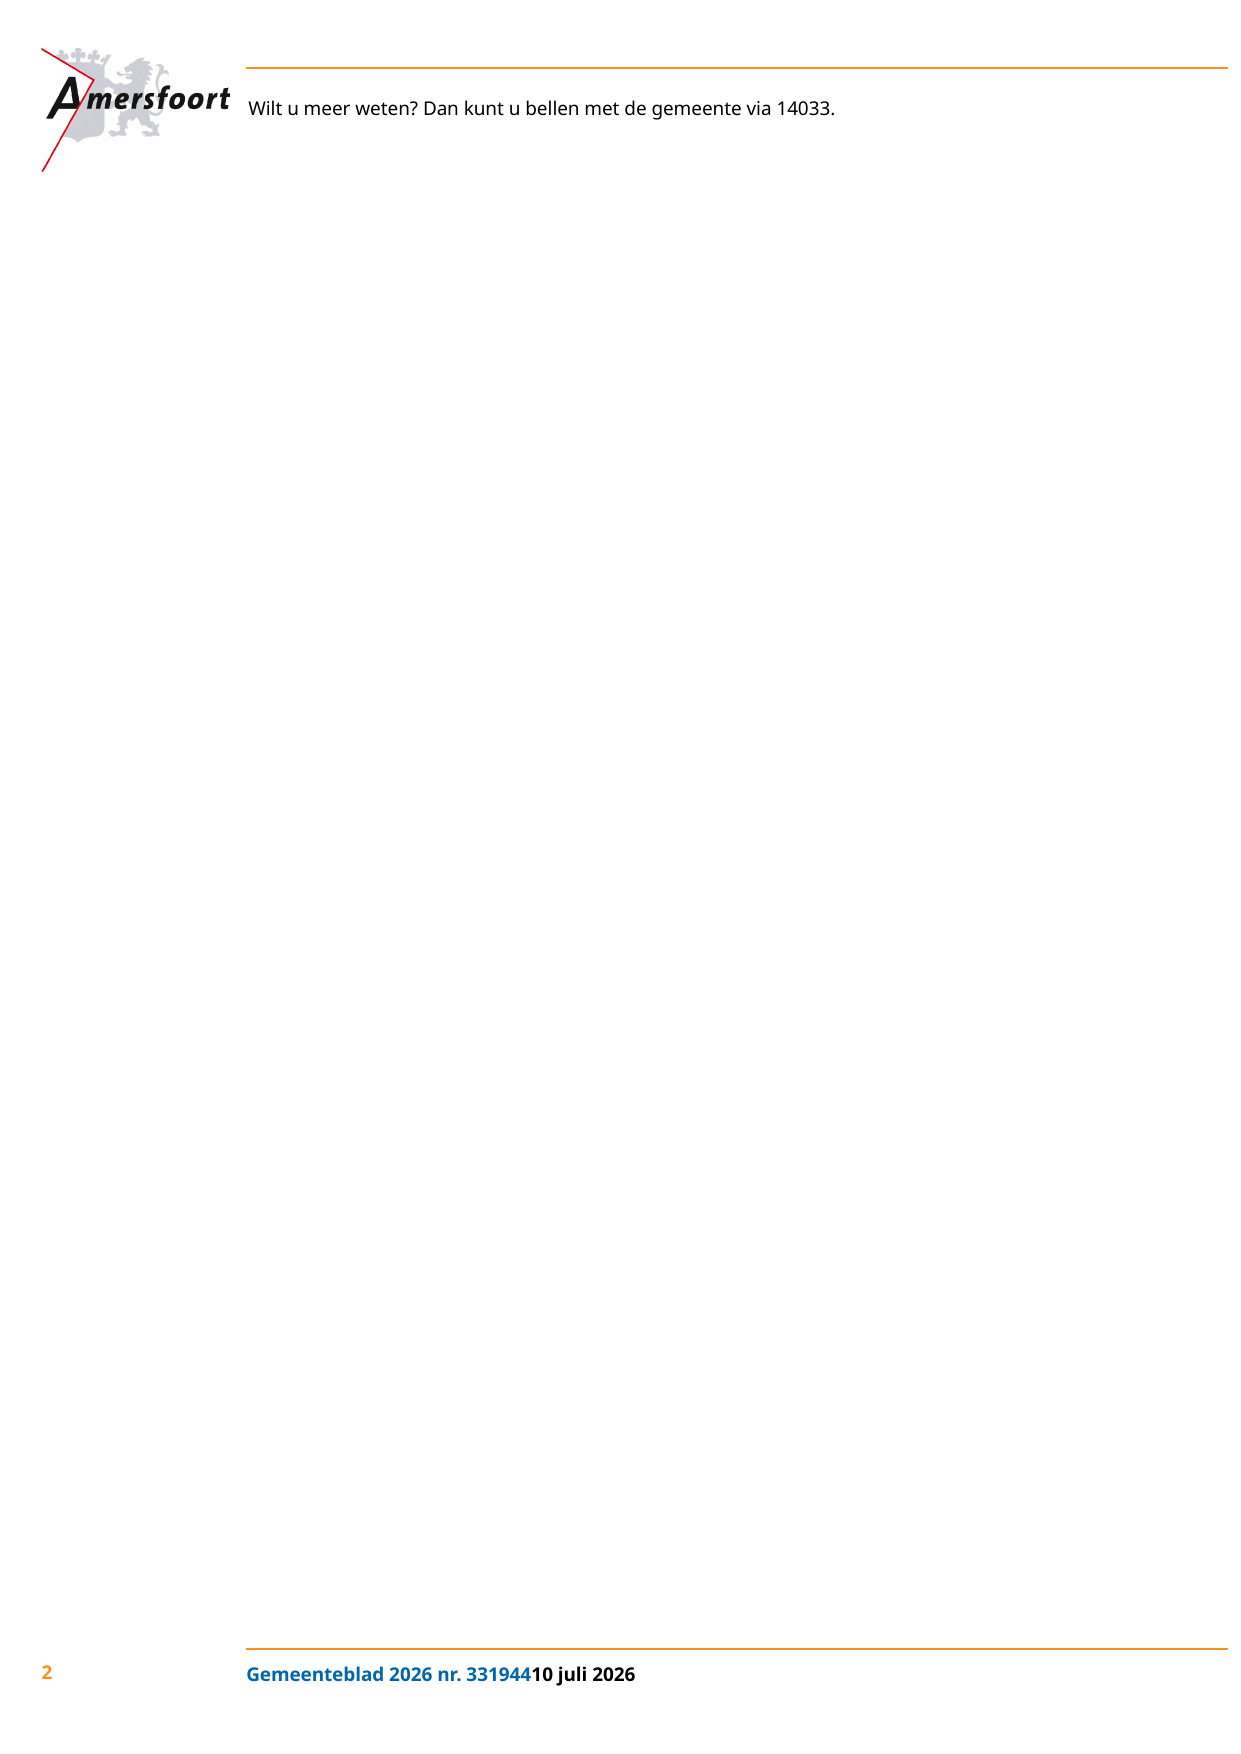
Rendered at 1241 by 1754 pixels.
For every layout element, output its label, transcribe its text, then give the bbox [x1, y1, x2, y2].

text Wilt u meer weten? Dan kunt u bellen met de gemeente via 14033. [248, 95, 1152, 121]
picture [41, 47, 231, 172]
